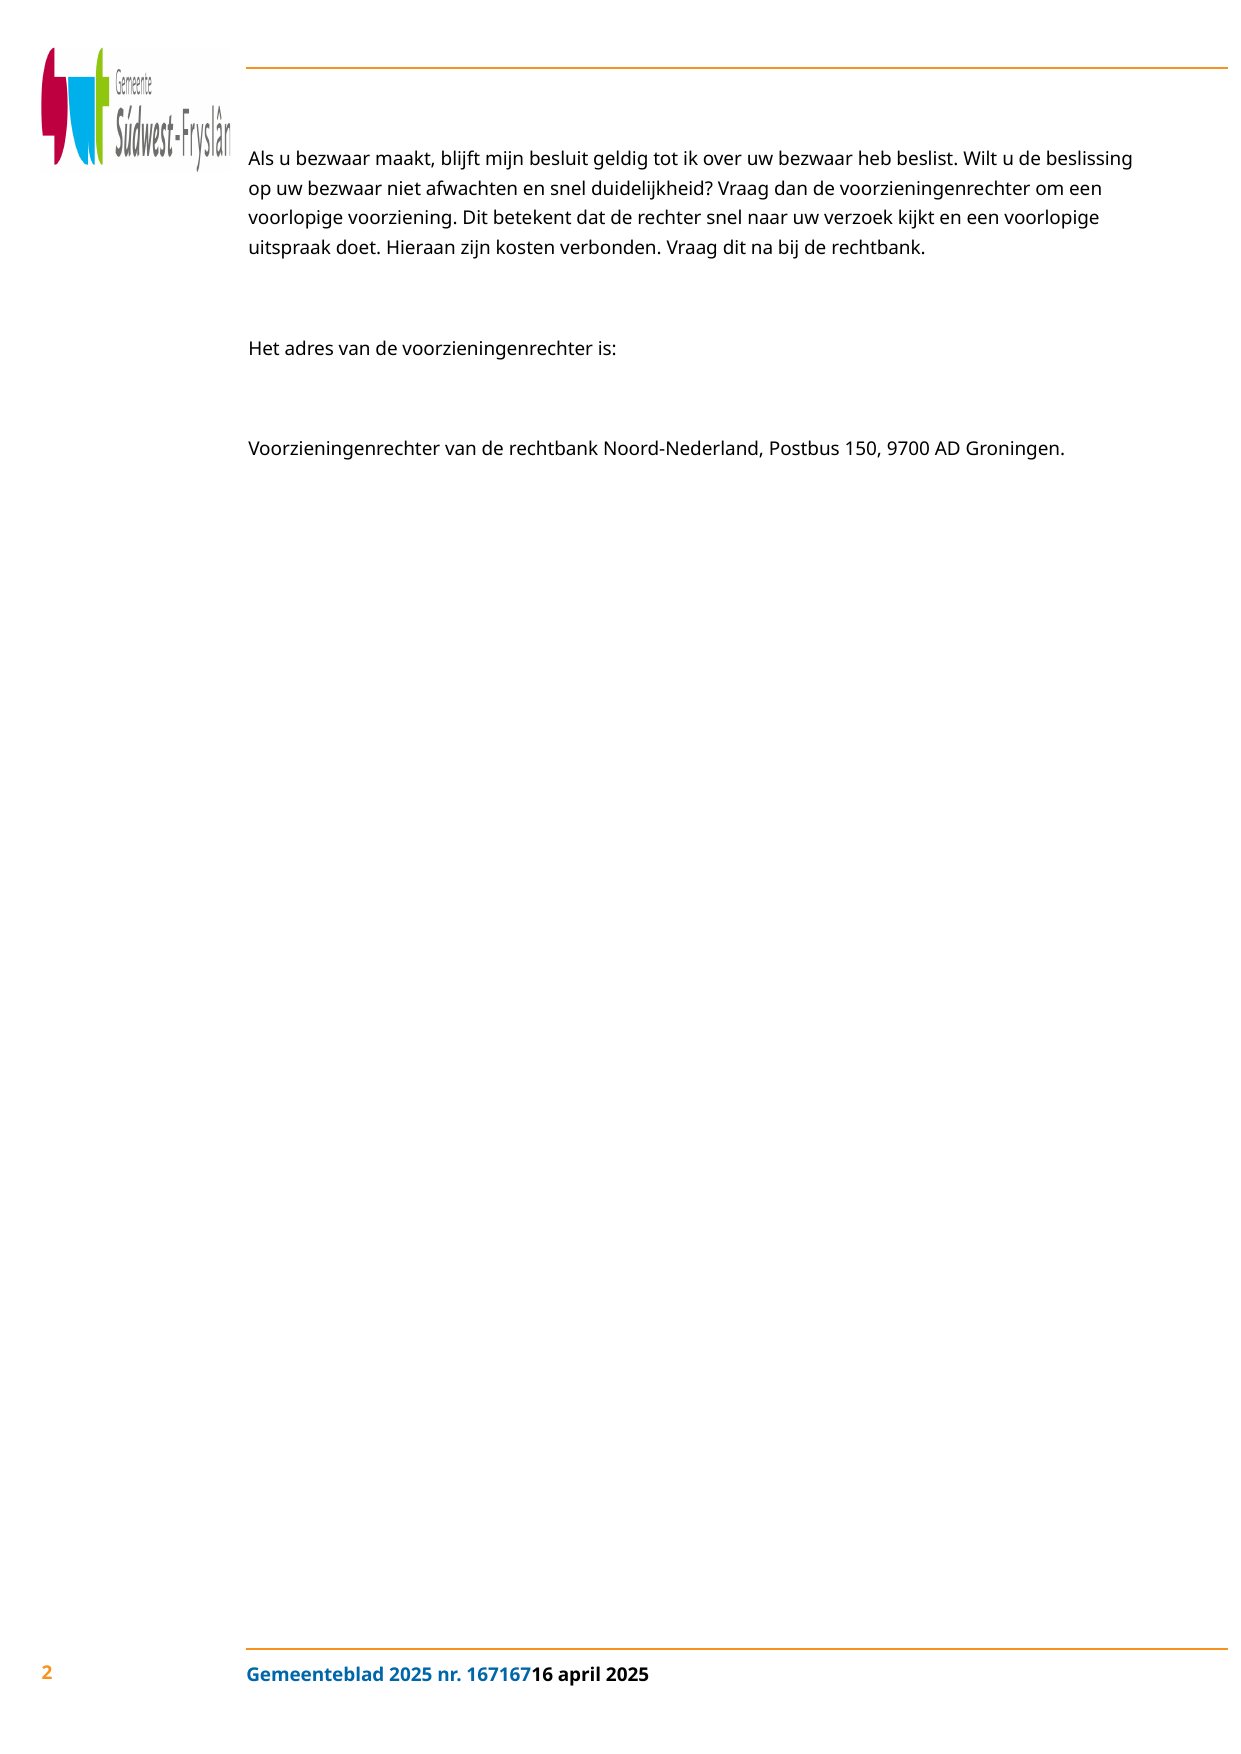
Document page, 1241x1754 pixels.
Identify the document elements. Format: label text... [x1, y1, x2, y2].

text Als u bezwaar maakt, blijft mijn besluit geldig tot ik over uw bezwaar heb beslist. Wilt u de beslissing op uw bezwaar niet afwachten en snel duidelijkheid? Vraag dan de voorzieningenrechter om een voorlopige voorziening. Dit betekent dat de rechter snel naar uw verzoek kijkt en een voorlopige uitspraak doet. Hieraan zijn kosten verbonden. Vraag dit na bij de rechtbank. [248, 145, 1152, 260]
text Het adres van de voorzieningenrechter is: [248, 335, 1152, 361]
text Voorzieningenrechter van de rechtbank Noord-Nederland, Postbus 150, 9700 AD Groningen. [248, 436, 1152, 461]
picture [41, 47, 231, 172]
